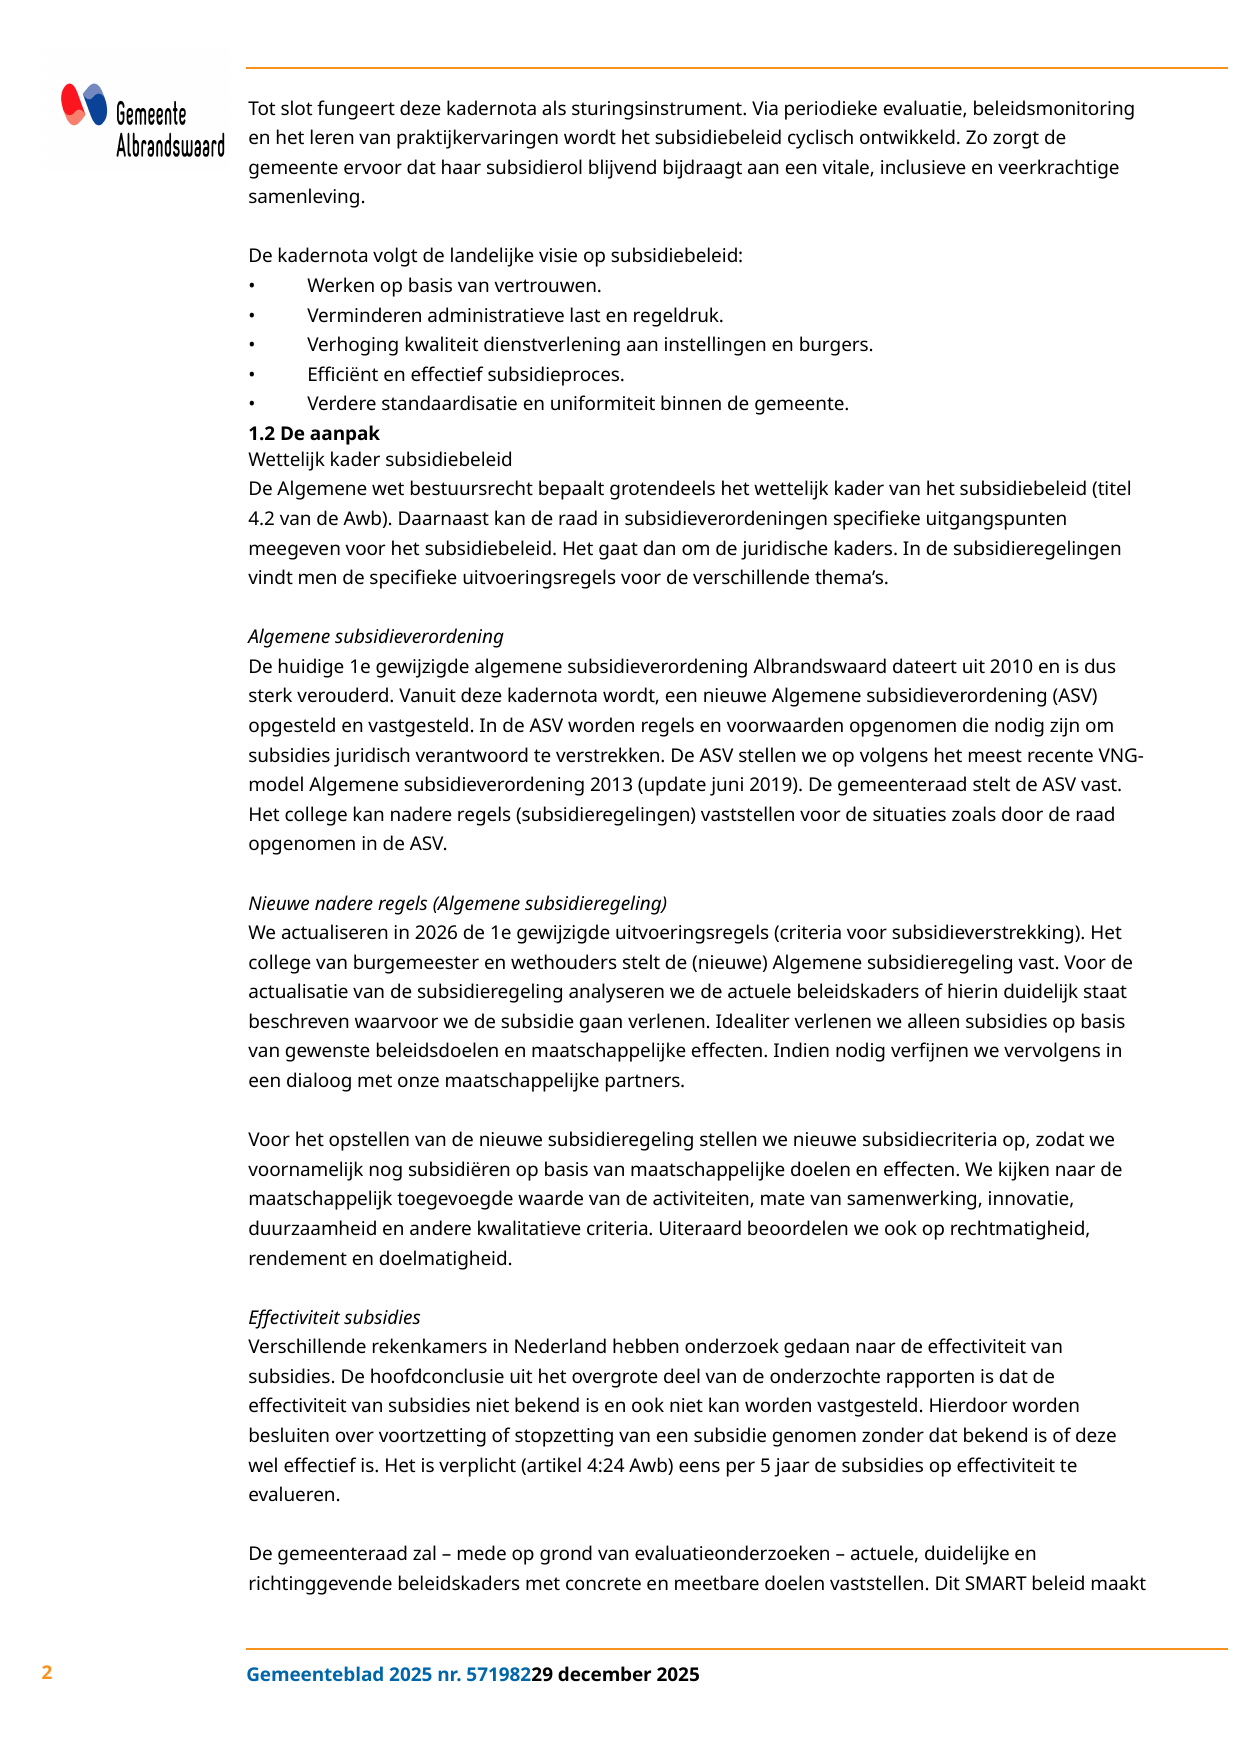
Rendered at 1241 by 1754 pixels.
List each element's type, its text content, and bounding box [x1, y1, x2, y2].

list Verdere standaardisatie en uniformiteit binnen de gemeente. [248, 391, 1152, 416]
text Voor het opstellen van de nieuwe subsidieregeling stellen we nieuwe subsidiecriteria op, zodat we voornamelijk nog subsidiëren op basis van maatschappelijke doelen en effecten. We kijken naar de maatschappelijk toegevoegde waarde van de activiteiten, mate van samenwerking, innovatie, duurzaamheid en andere kwalitatieve criteria. Uiteraard beoordelen we ook op rechtmatigheid, rendement en doelmatigheid. [248, 1126, 1152, 1270]
text De Algemene wet bestuursrecht bepaalt grotendeels het wettelijk kader van het subsidiebeleid (titel 4.2 van de Awb). Daarnaast kan de raad in subsidieverordeningen specifieke uitgangspunten meegeven voor het subsidiebeleid. Het gaat dan om de juridische kaders. In de subsidieregelingen vindt men de specifieke uitvoeringsregels voor de verschillende thema’s. [248, 476, 1152, 590]
list Verhoging kwaliteit dienstverlening aan instellingen en burgers. [248, 331, 1152, 357]
list Verminderen administratieve last en regeldruk. [248, 302, 1152, 328]
list Efficiënt en effectief subsidieproces. [248, 361, 1152, 387]
text De huidige 1e gewijzigde algemene subsidieverordening Albrandswaard dateert uit 2010 en is dus sterk verouderd. Vanuit deze kadernota wordt, een nieuwe Algemene subsidieverordening (ASV) opgesteld en vastgesteld. In de ASV worden regels en voorwaarden opgenomen die nodig zijn om subsidies juridisch verantwoord te verstrekken. De ASV stellen we op volgens het meest recente VNG-model Algemene subsidieverordening 2013 (update juni 2019). De gemeenteraad stelt de ASV vast. Het college kan nadere regels (subsidieregelingen) vaststellen voor de situaties zoals door de raad opgenomen in de ASV. [248, 653, 1152, 856]
text 1.2 De aanpak [248, 420, 1152, 446]
text Nieuwe nadere regels (Algemene subsidieregeling) [248, 890, 1152, 915]
text Effectiviteit subsidies [248, 1304, 1152, 1329]
text Wettelijk kader subsidiebeleid [248, 446, 1152, 472]
text Verschillende rekenkamers in Nederland hebben onderzoek gedaan naar de effectiviteit van subsidies. De hoofdconclusie uit het overgrote deel van de onderzochte rapporten is dat de effectiviteit van subsidies niet bekend is en ook niet kan worden vastgesteld. Hierdoor worden besluiten over voortzetting of stopzetting van een subsidie genomen zonder dat bekend is of deze wel effectief is. Het is verplicht (artikel 4:24 Awb) eens per 5 jaar de subsidies op effectiviteit te evalueren. [248, 1333, 1152, 1507]
list Werken op basis van vertrouwen. [248, 272, 1152, 298]
text De gemeenteraad zal – mede op grond van evaluatieonderzoeken – actuele, duidelijke en richtinggevende beleidskaders met concrete en meetbare doelen vaststellen. Dit SMART beleid maakt [248, 1541, 1152, 1596]
text We actualiseren in 2026 de 1e gewijzigde uitvoeringsregels (criteria voor subsidieverstrekking). Het college van burgemeester en wethouders stelt de (nieuwe) Algemene subsidieregeling vast. Voor de actualisatie van de subsidieregeling analyseren we de actuele beleidskaders of hierin duidelijk staat beschreven waarvoor we de subsidie gaan verlenen. Idealiter verlenen we alleen subsidies op basis van gewenste beleidsdoelen en maatschappelijke effecten. Indien nodig verfijnen we vervolgens in een dialoog met onze maatschappelijke partners. [248, 919, 1152, 1093]
text De kadernota volgt de landelijke visie op subsidiebeleid: [248, 243, 1152, 268]
picture [41, 47, 231, 172]
text Algemene subsidieverordening [248, 623, 1152, 649]
text Tot slot fungeert deze kadernota als sturingsinstrument. Via periodieke evaluatie, beleidsmonitoring en het leren van praktijkervaringen wordt het subsidiebeleid cyclisch ontwikkeld. Zo zorgt de gemeente ervoor dat haar subsidierol blijvend bijdraagt aan een vitale, inclusieve en veerkrachtige samenleving. [248, 95, 1152, 209]
